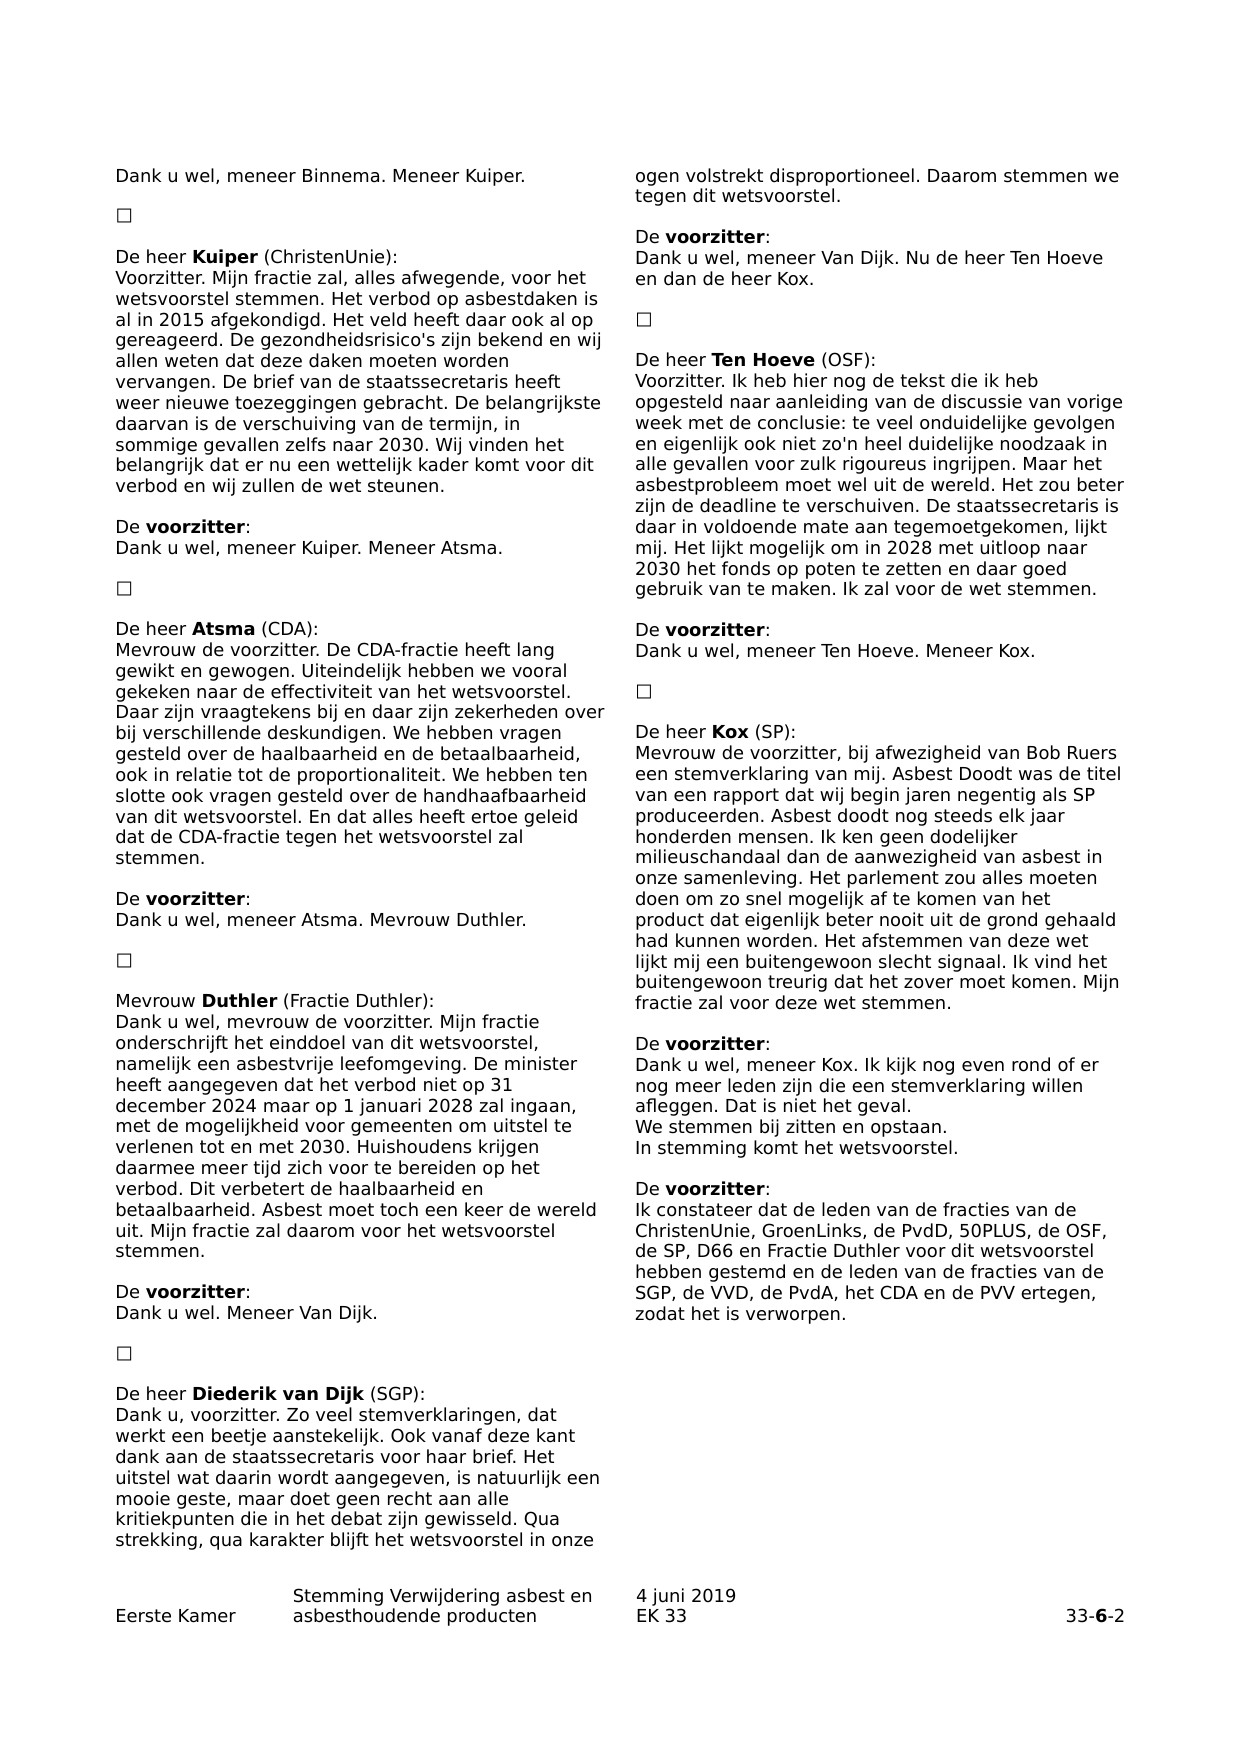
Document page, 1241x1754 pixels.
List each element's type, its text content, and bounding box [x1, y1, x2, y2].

text Mevrouw Duthler (Fractie Duthler): [115, 991, 605, 1012]
text De voorzitter: [635, 227, 1125, 248]
text De heer Kox (SP): [635, 722, 1125, 743]
text De voorzitter: [115, 517, 605, 537]
text Dank u, voorzitter. Zo veel stemverklaringen, dat werkt een beetje aanstekelijk. Ook vanaf deze kant dank aan de staatssecretaris voor haar brief. Het uitstel wat daarin wordt aangegeven, is natuurlijk een mooie geste, maar doet geen recht aan alle kritiekpunten die in het debat zijn gewisseld. Qua strekking, qua karakter blijft het wetsvoorstel in onze [115, 1405, 605, 1551]
text ⬜ [115, 206, 605, 227]
text De heer Kuiper (ChristenUnie): [115, 247, 605, 268]
text In stemming komt het wetsvoorstel. [635, 1138, 1125, 1159]
text Dank u wel, meneer Ten Hoeve. Meneer Kox. [635, 641, 1125, 662]
text De voorzitter: [635, 1034, 1125, 1054]
text Ik constateer dat de leden van de fracties van de ChristenUnie, GroenLinks, de PvdD, 50PLUS, de OSF, de SP, D66 en Fractie Duthler voor dit wetsvoorstel hebben gestemd en de leden van de fracties van de SGP, de VVD, de PvdA, het CDA en de PVV ertegen, zodat het is verworpen. [635, 1199, 1125, 1324]
text ⬜ [115, 951, 605, 971]
text De voorzitter: [635, 1179, 1125, 1199]
text Dank u wel, meneer Kuiper. Meneer Atsma. [115, 537, 605, 558]
text De heer Diederik van Dijk (SGP): [115, 1384, 605, 1405]
text We stemmen bij zitten en opstaan. [635, 1117, 1125, 1138]
text Dank u wel, meneer Van Dijk. Nu de heer Ten Hoeve en dan de heer Kox. [635, 248, 1125, 289]
text ⬜ [115, 1343, 605, 1364]
text Mevrouw de voorzitter, bij afwezigheid van Bob Ruers een stemverklaring van mij. Asbest Doodt was de titel van een rapport dat wij begin jaren negentig als SP produceerden. Asbest doodt nog steeds elk jaar honderden mensen. Ik ken geen dodelijker milieuschandaal dan de aanwezigheid van asbest in onze samenleving. Het parlement zou alles moeten doen om zo snel mogelijk af te komen van het product dat eigenlijk beter nooit uit de grond gehaald had kunnen worden. Het afstemmen van deze wet lijkt mij een buitengewoon slecht signaal. Ik vind het buitengewoon treurig dat het zover moet komen. Mijn fractie zal voor deze wet stemmen. [635, 743, 1125, 1014]
text ⬜ [635, 309, 1125, 330]
text De heer Ten Hoeve (OSF): [635, 350, 1125, 371]
text Voorzitter. Mijn fractie zal, alles afwegende, voor het wetsvoorstel stemmen. Het verbod op asbestdaken is al in 2015 afgekondigd. Het veld heeft daar ook al op gereageerd. De gezondheidsrisico's zijn bekend en wij allen weten dat deze daken moeten worden vervangen. De brief van de staatssecretaris heeft weer nieuwe toezeggingen gebracht. De belangrijkste daarvan is de verschuiving van de termijn, in sommige gevallen zelfs naar 2030. Wij vinden het belangrijk dat er nu een wettelijk kader komt voor dit verbod en wij zullen de wet steunen. [115, 268, 605, 497]
text Voorzitter. Ik heb hier nog de tekst die ik heb opgesteld naar aanleiding van de discussie van vorige week met de conclusie: te veel onduidelijke gevolgen en eigenlijk ook niet zo'n heel duidelijke noodzaak in alle gevallen voor zulk rigoureus ingrijpen. Maar het asbestprobleem moet wel uit de wereld. Het zou beter zijn de deadline te verschuiven. De staatssecretaris is daar in voldoende mate aan tegemoetgekomen, lijkt mij. Het lijkt mogelijk om in 2028 met uitloop naar 2030 het fonds op poten te zetten en daar goed gebruik van te maken. Ik zal voor de wet stemmen. [635, 371, 1125, 600]
text Mevrouw de voorzitter. De CDA-fractie heeft lang gewikt en gewogen. Uiteindelijk hebben we vooral gekeken naar de effectiviteit van het wetsvoorstel. Daar zijn vraagtekens bij en daar zijn zekerheden over bij verschillende deskundigen. We hebben vragen gesteld over de haalbaarheid en de betaalbaarheid, ook in relatie tot de proportionaliteit. We hebben ten slotte ook vragen gesteld over de handhaafbaarheid van dit wetsvoorstel. En dat alles heeft ertoe geleid dat de CDA-fractie tegen het wetsvoorstel zal stemmen. [115, 640, 605, 869]
text De heer Atsma (CDA): [115, 619, 605, 640]
text De voorzitter: [115, 889, 605, 910]
text ogen volstrekt disproportioneel. Daarom stemmen we tegen dit wetsvoorstel. [635, 165, 1125, 207]
text Dank u wel, meneer Atsma. Mevrouw Duthler. [115, 910, 605, 931]
text ⬜ [115, 578, 605, 599]
text Dank u wel, mevrouw de voorzitter. Mijn fractie onderschrijft het einddoel van dit wetsvoorstel, namelijk een asbestvrije leefomgeving. De minister heeft aangegeven dat het verbod niet op 31 december 2024 maar op 1 januari 2028 zal ingaan, met de mogelijkheid voor gemeenten om uitstel te verlenen tot en met 2030. Huishoudens krijgen daarmee meer tijd zich voor te bereiden op het verbod. Dit verbetert de haalbaarheid en betaalbaarheid. Asbest moet toch een keer de wereld uit. Mijn fractie zal daarom voor het wetsvoorstel stemmen. [115, 1012, 605, 1262]
text ⬜ [635, 682, 1125, 702]
text De voorzitter: [115, 1282, 605, 1303]
text Dank u wel. Meneer Van Dijk. [115, 1303, 605, 1323]
text Dank u wel, meneer Kox. Ik kijk nog even rond of er nog meer leden zijn die een stemverklaring willen afleggen. Dat is niet het geval. [635, 1054, 1125, 1117]
text De voorzitter: [635, 620, 1125, 641]
text Dank u wel, meneer Binnema. Meneer Kuiper. [115, 165, 605, 186]
